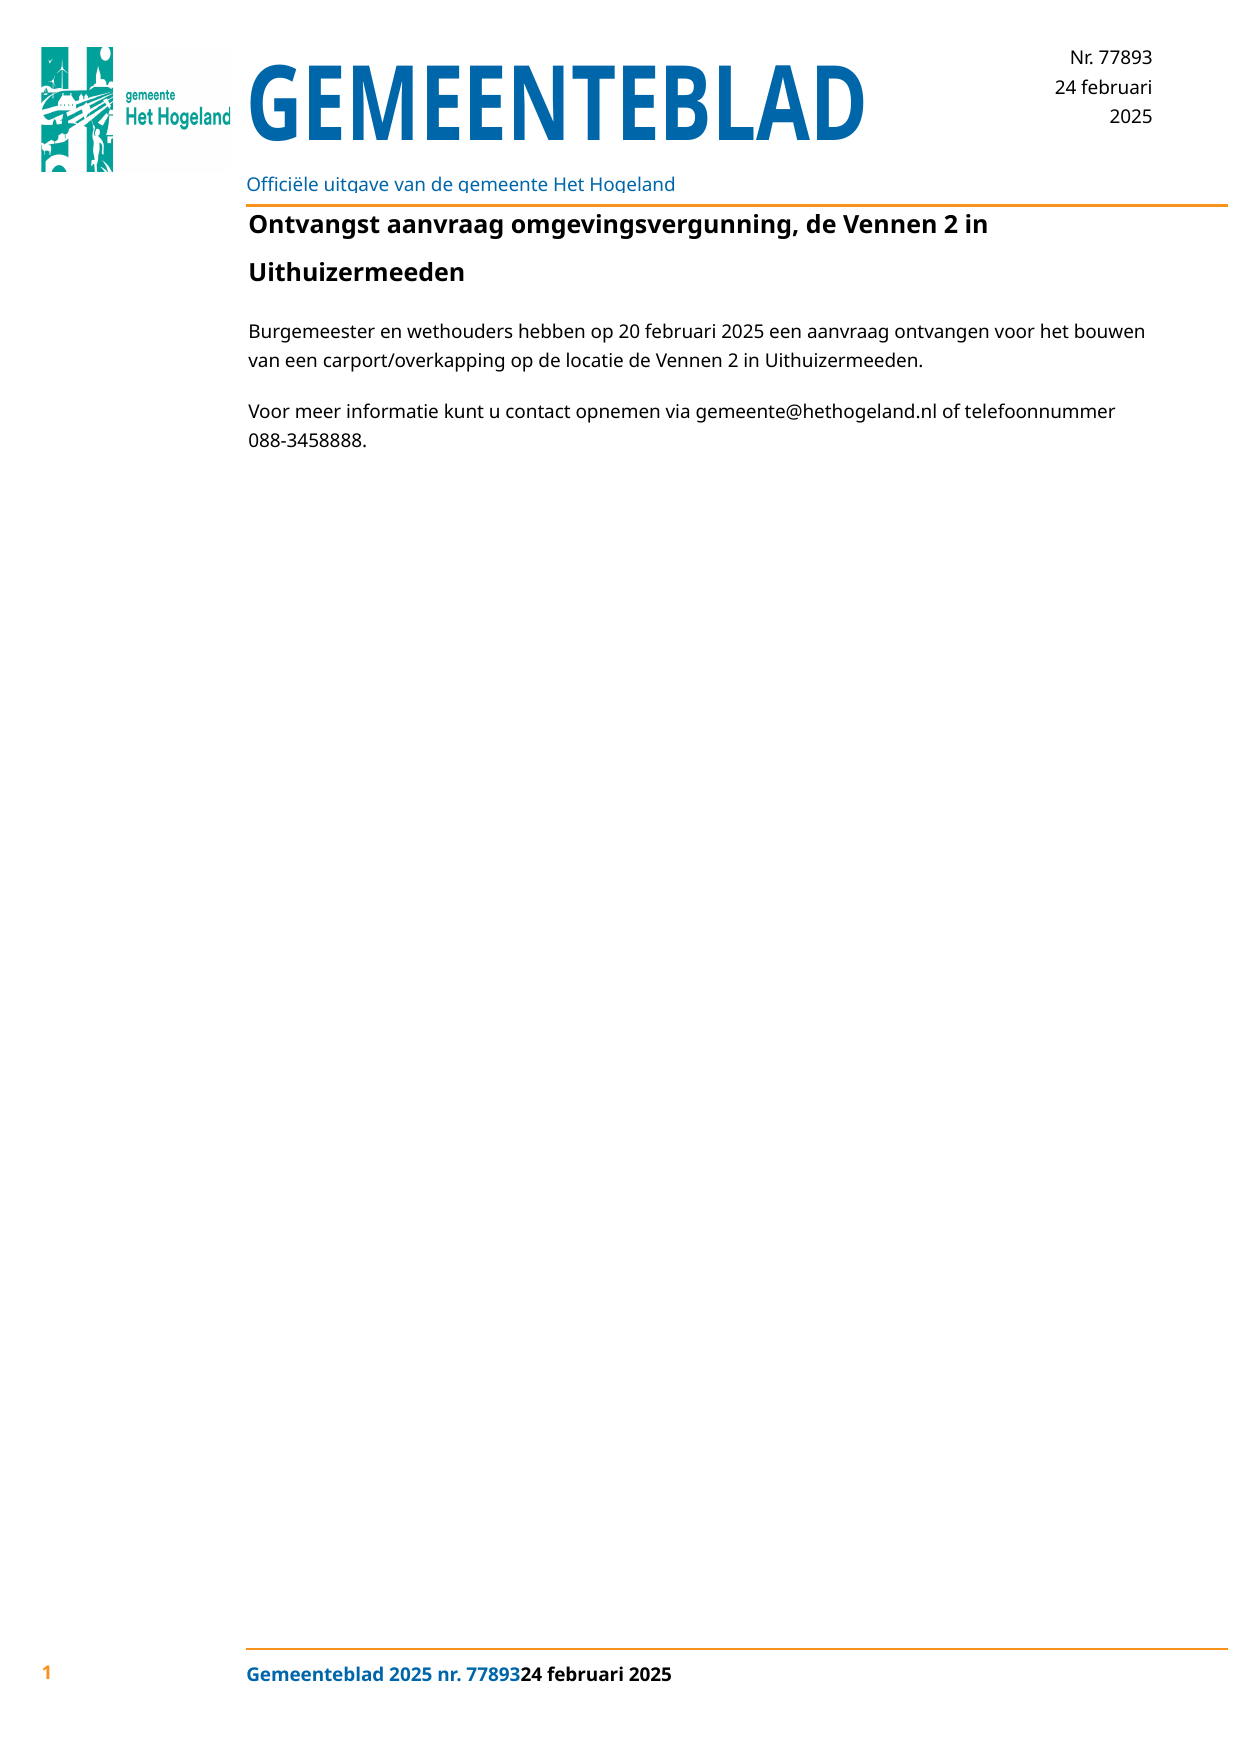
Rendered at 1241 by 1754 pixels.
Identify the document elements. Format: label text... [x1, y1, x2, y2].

picture [41, 47, 231, 172]
text Voor meer informatie kunt u contact opnemen via gemeente@hethogeland.nl of telefoonnummer 088-3458888. [248, 398, 1152, 453]
text Burgemeester en wethouders hebben op 20 februari 2025 een aanvraag ontvangen voor het bouwen van een carport/overkapping op de locatie de Vennen 2 in Uithuizermeeden. [248, 318, 1152, 373]
text Ontvangst aanvraag omgevingsvergunning, de Vennen 2 in Uithuizermeeden [248, 207, 1152, 288]
